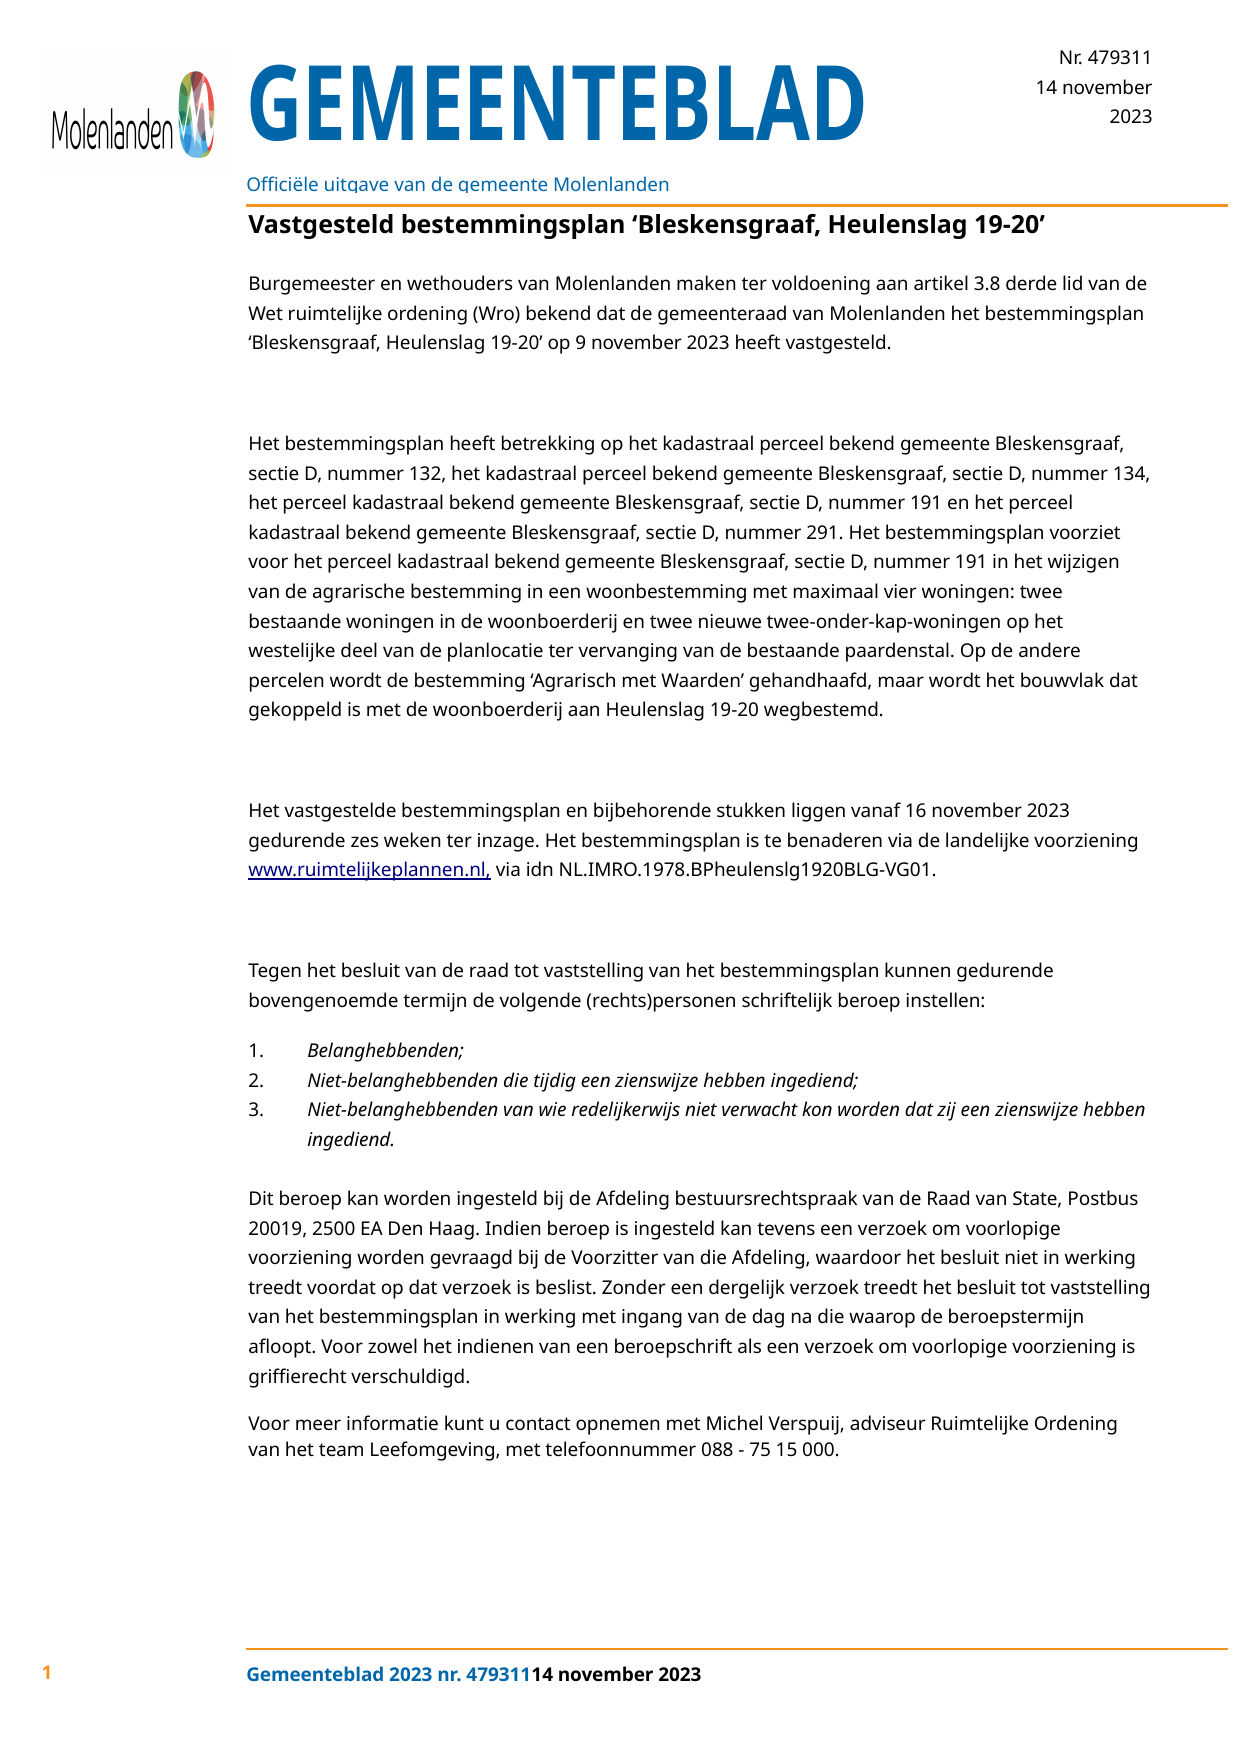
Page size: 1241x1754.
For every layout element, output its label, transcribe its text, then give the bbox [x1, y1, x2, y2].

list Niet-belanghebbenden die tijdig een zienswijze hebben ingediend; [248, 1067, 1152, 1093]
list Belanghebbenden; [248, 1037, 1152, 1063]
text Vastgesteld bestemmingsplan ‘Bleskensgraaf, Heulenslag 19-20’ [248, 207, 1152, 241]
text Voor meer informatie kunt u contact opnemen met Michel Verspuij, adviseur Ruimtelijke Ordening van het team Leefomgeving, met telefoonnummer 088 - 75 15 000. [248, 1411, 1152, 1462]
text Dit beroep kan worden ingesteld bij de Afdeling bestuursrechtspraak van de Raad van State, Postbus 20019, 2500 EA Den Haag. Indien beroep is ingesteld kan tevens een verzoek om voorlopige voorziening worden gevraagd bij de Voorzitter van die Afdeling, waardoor het besluit niet in werking treedt voordat op dat verzoek is beslist. Zonder een dergelijk verzoek treedt het besluit tot vaststelling van het bestemmingsplan in werking met ingang van de dag na die waarop de beroepstermijn afloopt. Voor zowel het indienen van een beroepschrift als een verzoek om voorlopige voorziening is griffierecht verschuldigd. [248, 1185, 1152, 1388]
text Het bestemmingsplan heeft betrekking op het kadastraal perceel bekend gemeente Bleskensgraaf, sectie D, nummer 132, het kadastraal perceel bekend gemeente Bleskensgraaf, sectie D, nummer 134, het perceel kadastraal bekend gemeente Bleskensgraaf, sectie D, nummer 191 en het perceel kadastraal bekend gemeente Bleskensgraaf, sectie D, nummer 291. Het bestemmingsplan voorziet voor het perceel kadastraal bekend gemeente Bleskensgraaf, sectie D, nummer 191 in het wijzigen van de agrarische bestemming in een woonbestemming met maximaal vier woningen: twee bestaande woningen in de woonboerderij en twee nieuwe twee-onder-kap-woningen op het westelijke deel van de planlocatie ter vervanging van de bestaande paardenstal. Op de andere percelen wordt de bestemming ‘Agrarisch met Waarden’ gehandhaafd, maar wordt het bouwvlak dat gekoppeld is met de woonboerderij aan Heulenslag 19-20 wegbestemd. [248, 430, 1152, 722]
picture [41, 47, 231, 172]
list Niet-belanghebbenden van wie redelijkerwijs niet verwacht kon worden dat zij een zienswijze hebben ingediend. [248, 1097, 1152, 1152]
text Tegen het besluit van de raad tot vaststelling van het bestemmingsplan kunnen gedurende bovengenoemde termijn de volgende (rechts)personen schriftelijk beroep instellen: [248, 957, 1152, 1013]
text Het vastgestelde bestemmingsplan en bijbehorende stukken liggen vanaf 16 november 2023 gedurende zes weken ter inzage. Het bestemmingsplan is te benaderen via de landelijke voorziening www.ruimtelijkeplannen.nl, via idn NL.IMRO.1978.BPheulenslg1920BLG-VG01. [248, 797, 1152, 882]
text Burgemeester en wethouders van Molenlanden maken ter voldoening aan artikel 3.8 derde lid van de Wet ruimtelijke ordening (Wro) bekend dat de gemeenteraad van Molenlanden het bestemmingsplan ‘Bleskensgraaf, Heulenslag 19-20’ op 9 november 2023 heeft vastgesteld. [248, 270, 1152, 355]
